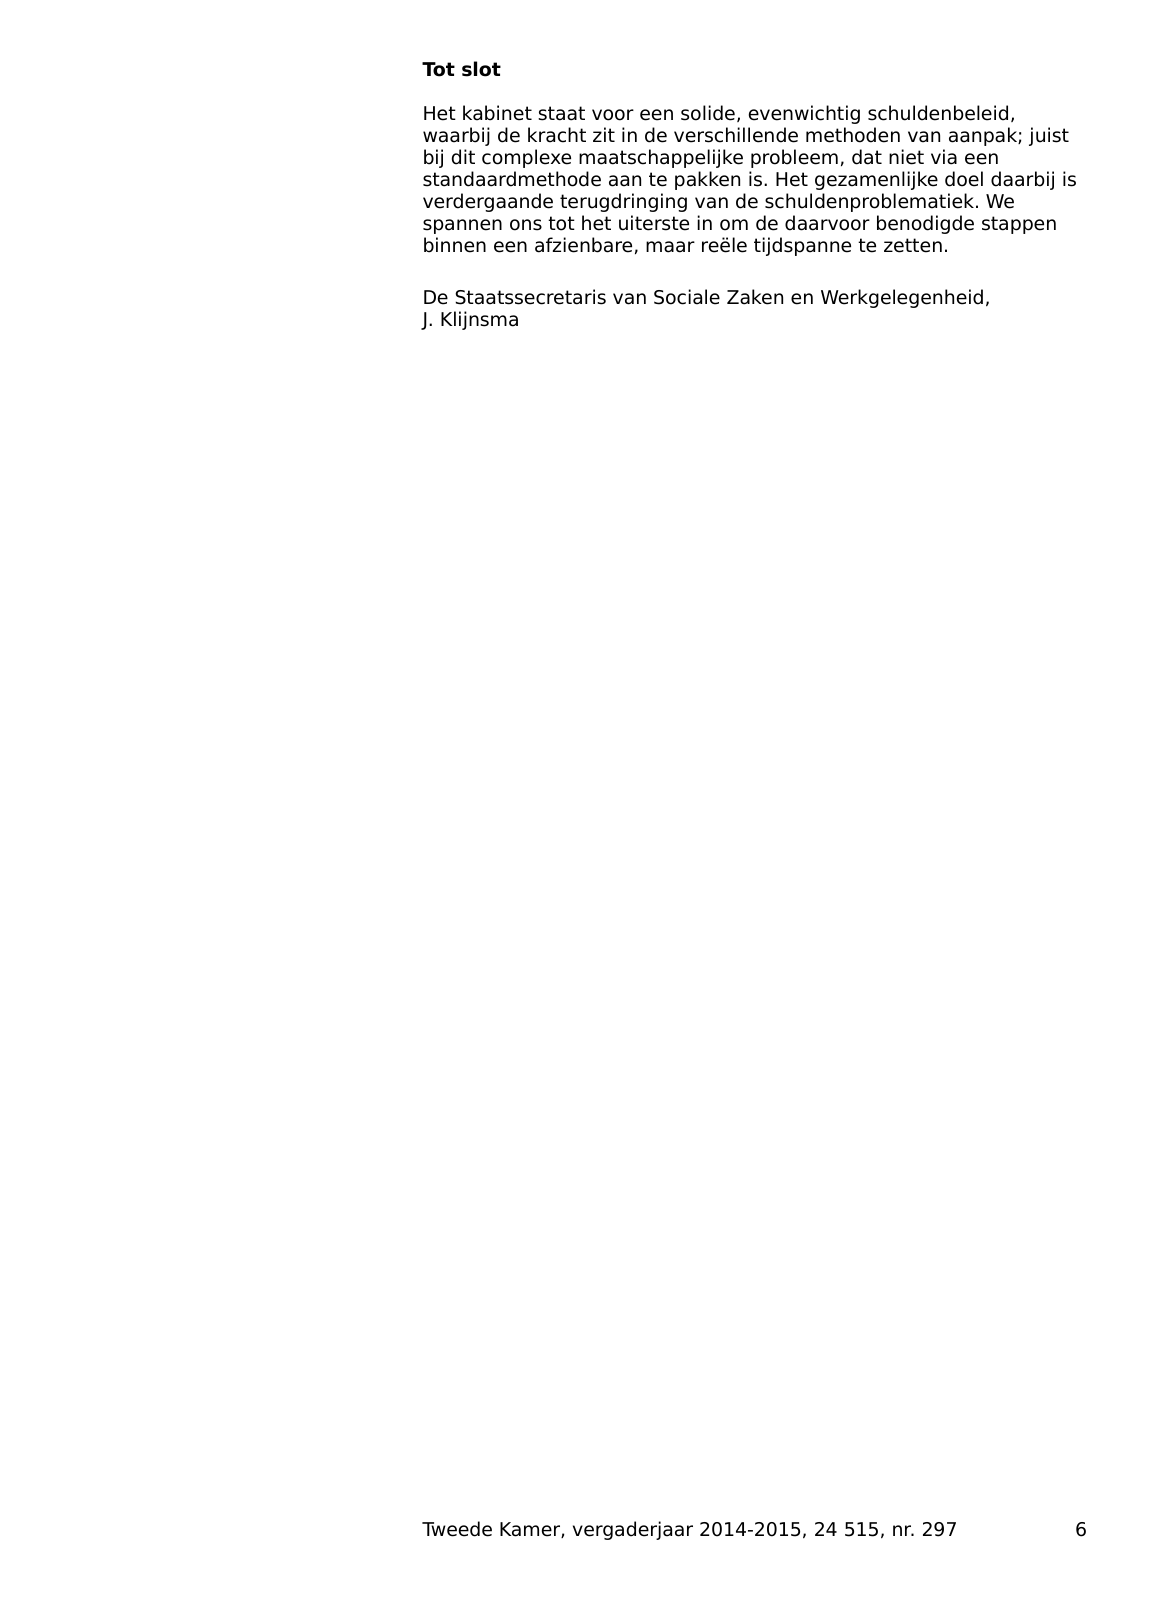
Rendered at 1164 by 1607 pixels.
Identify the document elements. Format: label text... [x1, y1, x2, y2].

text Het kabinet staat voor een solide, evenwichtig schuldenbeleid, waarbij de kracht zit in de verschillende methoden van aanpak; juist bij dit complexe maatschappelijke probleem, dat niet via een standaardmethode aan te pakken is. Het gezamenlijke doel daarbij is verdergaande terugdringing van de schuldenproblematiek. We spannen ons tot het uiterste in om de daarvoor benodigde stappen binnen een afzienbare, maar reële tijdspanne te zetten. [422, 103, 1087, 257]
subtitle Tot slot [422, 59, 1087, 81]
text De Staatssecretaris van Sociale Zaken en Werkgelegenheid, J. Klijnsma [422, 287, 1087, 331]
